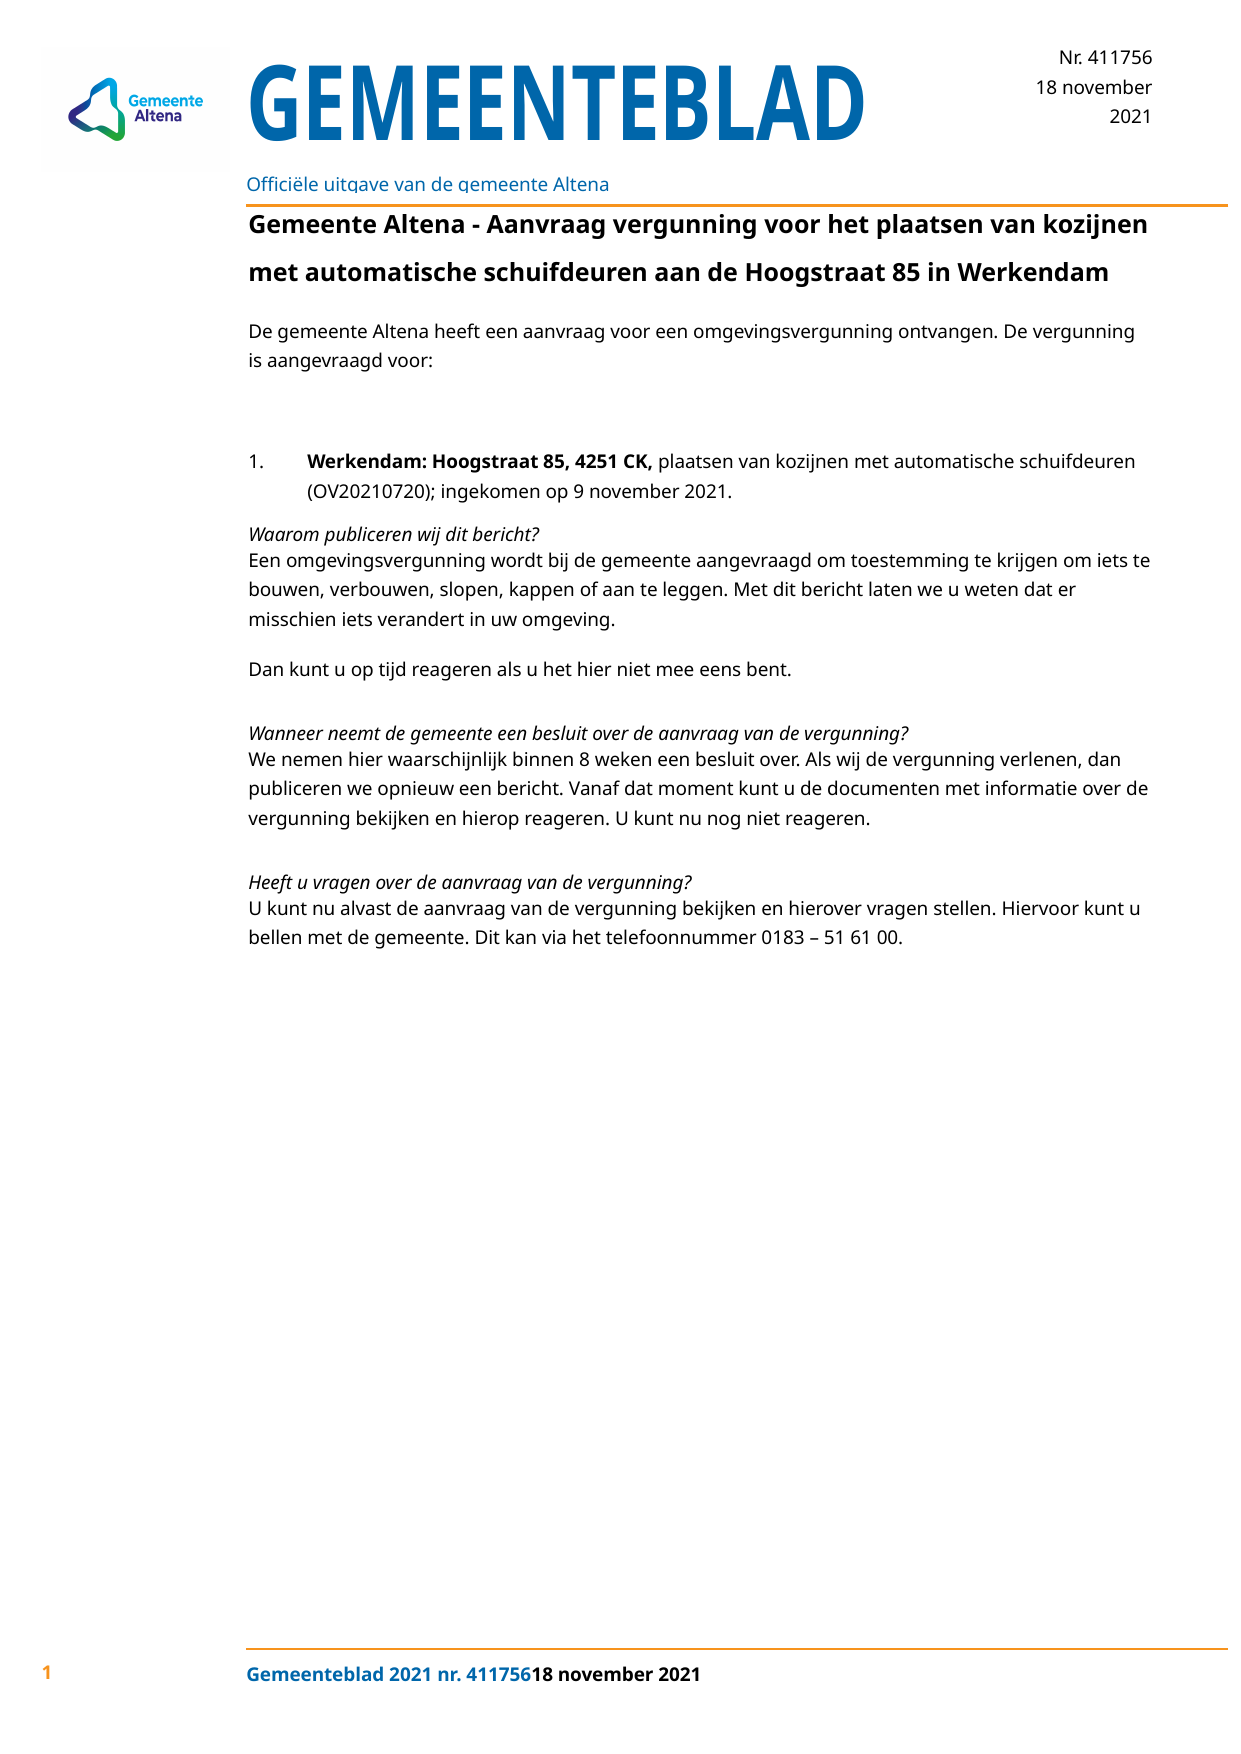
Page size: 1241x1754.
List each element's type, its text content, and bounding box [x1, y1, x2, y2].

text Waarom publiceren wij dit bericht? [248, 521, 1152, 547]
text De gemeente Altena heeft een aanvraag voor een omgevingsvergunning ontvangen. De vergunning is aangevraagd voor: [248, 318, 1152, 373]
text We nemen hier waarschijnlijk binnen 8 weken een besluit over. Als wij de vergunning verlenen, dan publiceren we opnieuw een bericht. Vanaf dat moment kunt u de documenten met informatie over de vergunning bekijken en hierop reageren. U kunt nu nog niet reageren. [248, 746, 1152, 831]
text Gemeente Altena - Aanvraag vergunning voor het plaatsen van kozijnen met automatische schuifdeuren aan de Hoogstraat 85 in Werkendam [248, 207, 1152, 288]
text Wanneer neemt de gemeente een besluit over de aanvraag van de vergunning? [248, 720, 1152, 746]
text Een omgevingsvergunning wordt bij de gemeente aangevraagd om toestemming te krijgen om iets te bouwen, verbouwen, slopen, kappen of aan te leggen. Met dit bericht laten we u weten dat er misschien iets verandert in uw omgeving. [248, 547, 1152, 632]
text U kunt nu alvast de aanvraag van de vergunning bekijken en hierover vragen stellen. Hiervoor kunt u bellen met de gemeente. Dit kan via het telefoonnummer 0183 – 51 61 00. [248, 895, 1152, 950]
text Heeft u vragen over de aanvraag van de vergunning? [248, 869, 1152, 895]
list Werkendam: Hoogstraat 85, 4251 CK, plaatsen van kozijnen met automatische schuifdeuren (OV20210720); ingekomen op 9 november 2021. [248, 448, 1152, 504]
text Dan kunt u op tijd reageren als u het hier niet mee eens bent. [248, 656, 1152, 682]
picture [41, 47, 231, 172]
